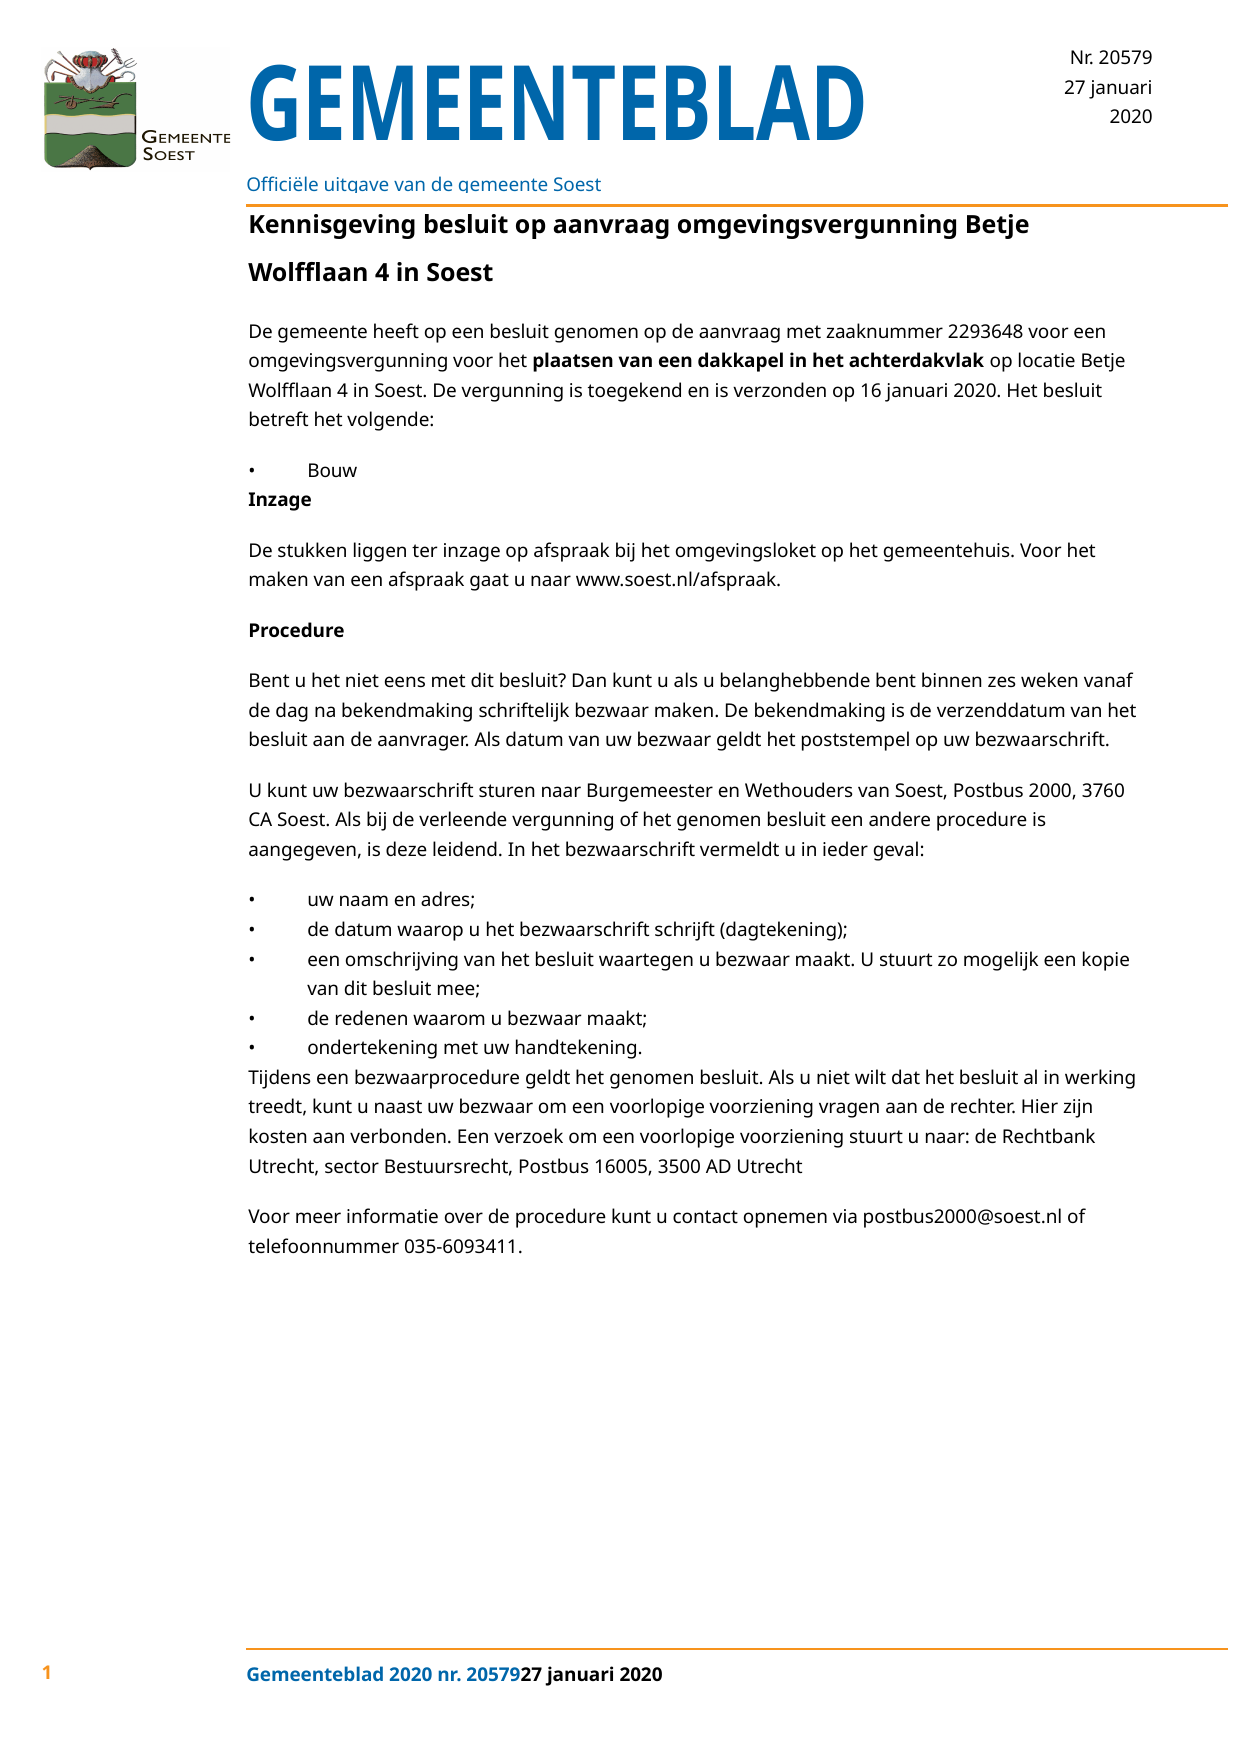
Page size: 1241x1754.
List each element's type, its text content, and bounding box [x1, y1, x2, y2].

list ondertekening met uw handtekening. [248, 1034, 1152, 1060]
text Kennisgeving besluit op aanvraag omgevingsvergunning Betje Wolfflaan 4 in Soest [248, 207, 1152, 288]
text Bent u het niet eens met dit besluit? Dan kunt u als u belanghebbende bent binnen zes weken vanaf de dag na bekendmaking schriftelijk bezwaar maken. De bekendmaking is de verzenddatum van het besluit aan de aanvrager. Als datum van uw bezwaar geldt het poststempel op uw bezwaarschrift. [248, 667, 1152, 752]
text De stukken liggen ter inzage op afspraak bij het omgevingsloket op het gemeentehuis. Voor het maken van een afspraak gaat u naar www.soest.nl/afspraak. [248, 537, 1152, 592]
list Bouw [248, 457, 1152, 483]
picture [41, 47, 231, 172]
list uw naam en adres; [248, 887, 1152, 912]
text U kunt uw bezwaarschrift sturen naar Burgemeester en Wethouders van Soest, Postbus 2000, 3760 CA Soest. Als bij de verleende vergunning of het genomen besluit een andere procedure is aangegeven, is deze leidend. In het bezwaarschrift vermeldt u in ieder geval: [248, 777, 1152, 862]
text Inzage [248, 487, 1152, 512]
list de redenen waarom u bezwaar maakt; [248, 1005, 1152, 1031]
list een omschrijving van het besluit waartegen u bezwaar maakt. U stuurt zo mogelijk een kopie van dit besluit mee; [248, 946, 1152, 1001]
text De gemeente heeft op een besluit genomen op de aanvraag met zaaknummer 2293648 voor een omgevingsvergunning voor het plaatsen van een dakkapel in het achterdakvlak op locatie Betje Wolfflaan 4 in Soest. De vergunning is toegekend en is verzonden op 16 januari 2020. Het besluit betreft het volgende: [248, 318, 1152, 432]
text Voor meer informatie over de procedure kunt u contact opnemen via postbus2000@soest.nl of telefoonnummer 035-6093411. [248, 1203, 1152, 1259]
text Tijdens een bezwaarprocedure geldt het genomen besluit. Als u niet wilt dat het besluit al in werking treedt, kunt u naast uw bezwaar om een voorlopige voorziening vragen aan de rechter. Hier zijn kosten aan verbonden. Een verzoek om een voorlopige voorziening stuurt u naar: de Rechtbank Utrecht, sector Bestuursrecht, Postbus 16005, 3500 AD Utrecht [248, 1064, 1152, 1179]
text Procedure [248, 617, 1152, 643]
list de datum waarop u het bezwaarschrift schrijft (dagtekening); [248, 916, 1152, 942]
